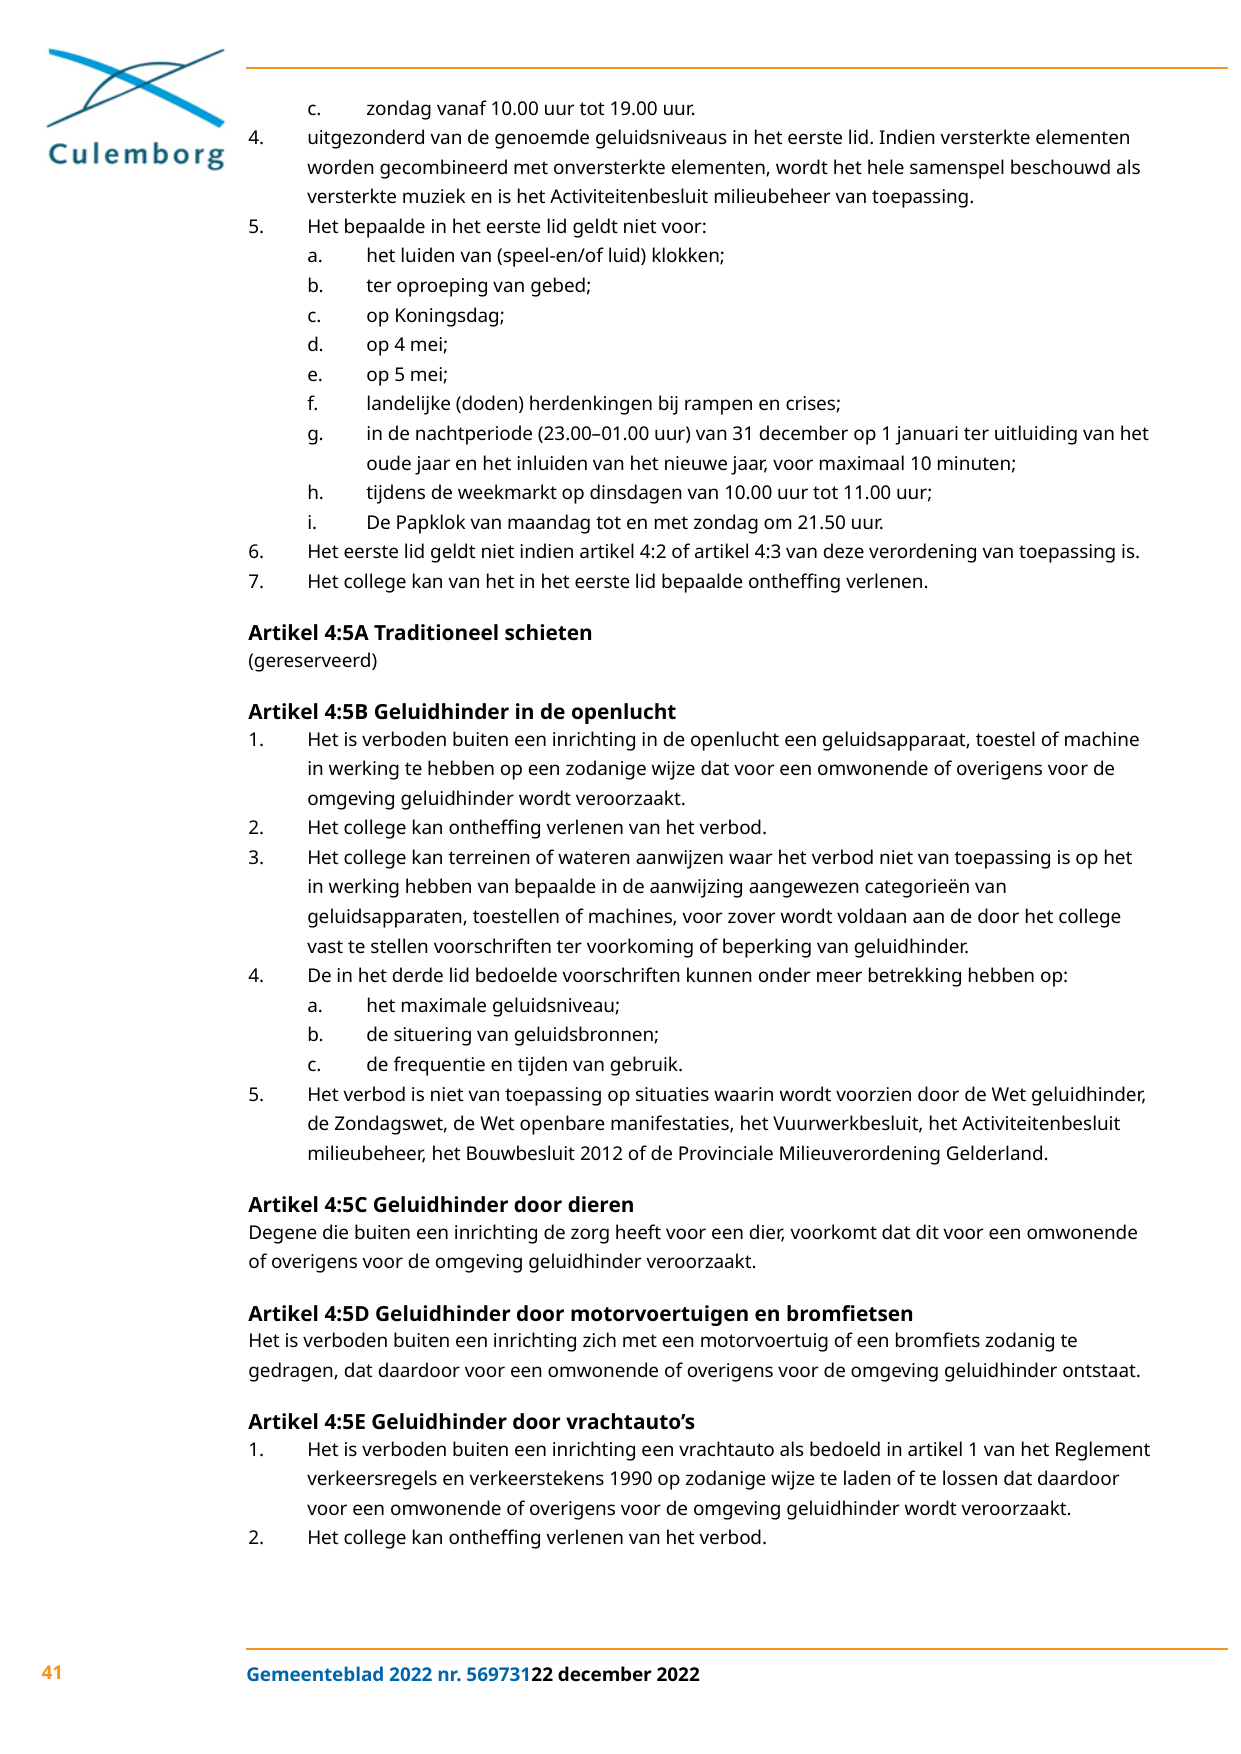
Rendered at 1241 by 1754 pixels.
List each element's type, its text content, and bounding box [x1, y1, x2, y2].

list ter oproeping van gebed; [307, 272, 1152, 298]
list Het is verboden buiten een inrichting in de openlucht een geluidsapparaat, toestel of machine in werking te hebben op een zodanige wijze dat voor een omwonende of overigens voor de omgeving geluidhinder wordt veroorzaakt. [248, 726, 1152, 811]
text Degene die buiten een inrichting de zorg heeft voor een dier, voorkomt dat dit voor een omwonende of overigens voor de omgeving geluidhinder veroorzaakt. [248, 1219, 1152, 1274]
list de situering van geluidsbronnen; [307, 1022, 1152, 1047]
list tijdens de weekmarkt op dinsdagen van 10.00 uur tot 11.00 uur; [307, 479, 1152, 505]
text Het is verboden buiten een inrichting zich met een motorvoertuig of een bromfiets zodanig te gedragen, dat daardoor voor een omwonende of overigens voor de omgeving geluidhinder ontstaat. [248, 1327, 1152, 1383]
list Het college kan van het in het eerste lid bepaalde ontheffing verlenen. [248, 568, 1152, 594]
list Het college kan terreinen of wateren aanwijzen waar het verbod niet van toepassing is op het in werking hebben van bepaalde in de aanwijzing aangewezen categorieën van geluidsapparaten, toestellen of machines, voor zover wordt voldaan aan de door het college vast te stellen voorschriften ter voorkoming of beperking van geluidhinder. [248, 844, 1152, 959]
list De in het derde lid bedoelde voorschriften kunnen onder meer betrekking hebben op: [248, 962, 1152, 988]
text Artikel 4:5E Geluidhinder door vrachtauto’s [248, 1407, 1152, 1436]
text Artikel 4:5A Traditioneel schieten [248, 618, 1152, 647]
list op 5 mei; [307, 361, 1152, 387]
text Artikel 4:5B Geluidhinder in de openlucht [248, 697, 1152, 726]
list het luiden van (speel-en/of luid) klokken; [307, 243, 1152, 268]
list op Koningsdag; [307, 302, 1152, 328]
picture [41, 47, 231, 172]
list op 4 mei; [307, 331, 1152, 357]
list het maximale geluidsniveau; [307, 992, 1152, 1018]
list De Papklok van maandag tot en met zondag om 21.50 uur. [307, 509, 1152, 535]
list landelijke (doden) herdenkingen bij rampen en crises; [307, 391, 1152, 416]
list Het verbod is niet van toepassing op situaties waarin wordt voorzien door de Wet geluidhinder, de Zondagswet, de Wet openbare manifestaties, het Vuurwerkbesluit, het Activiteitenbesluit milieubeheer, het Bouwbesluit 2012 of de Provinciale Milieuverordening Gelderland. [248, 1081, 1152, 1166]
text (gereserveerd) [248, 647, 1152, 673]
list de frequentie en tijden van gebruik. [307, 1051, 1152, 1077]
list uitgezonderd van de genoemde geluidsniveaus in het eerste lid. Indien versterkte elementen worden gecombineerd met onversterkte elementen, wordt het hele samenspel beschouwd als versterkte muziek en is het Activiteitenbesluit milieubeheer van toepassing. [248, 124, 1152, 209]
list in de nachtperiode (23.00–01.00 uur) van 31 december op 1 januari ter uitluiding van het oude jaar en het inluiden van het nieuwe jaar, voor maximaal 10 minuten; [307, 420, 1152, 476]
list zondag vanaf 10.00 uur tot 19.00 uur. [307, 95, 1152, 121]
text Artikel 4:5D Geluidhinder door motorvoertuigen en bromfietsen [248, 1299, 1152, 1327]
list Het college kan ontheffing verlenen van het verbod. [248, 814, 1152, 840]
text Artikel 4:5C Geluidhinder door dieren [248, 1190, 1152, 1219]
list Het eerste lid geldt niet indien artikel 4:2 of artikel 4:3 van deze verordening van toepassing is. [248, 538, 1152, 564]
list Het college kan ontheffing verlenen van het verbod. [248, 1524, 1152, 1550]
list Het is verboden buiten een inrichting een vrachtauto als bedoeld in artikel 1 van het Reglement verkeersregels en verkeerstekens 1990 op zodanige wijze te laden of te lossen dat daardoor voor een omwonende of overigens voor de omgeving geluidhinder wordt veroorzaakt. [248, 1436, 1152, 1521]
list Het bepaalde in het eerste lid geldt niet voor: [248, 213, 1152, 239]
